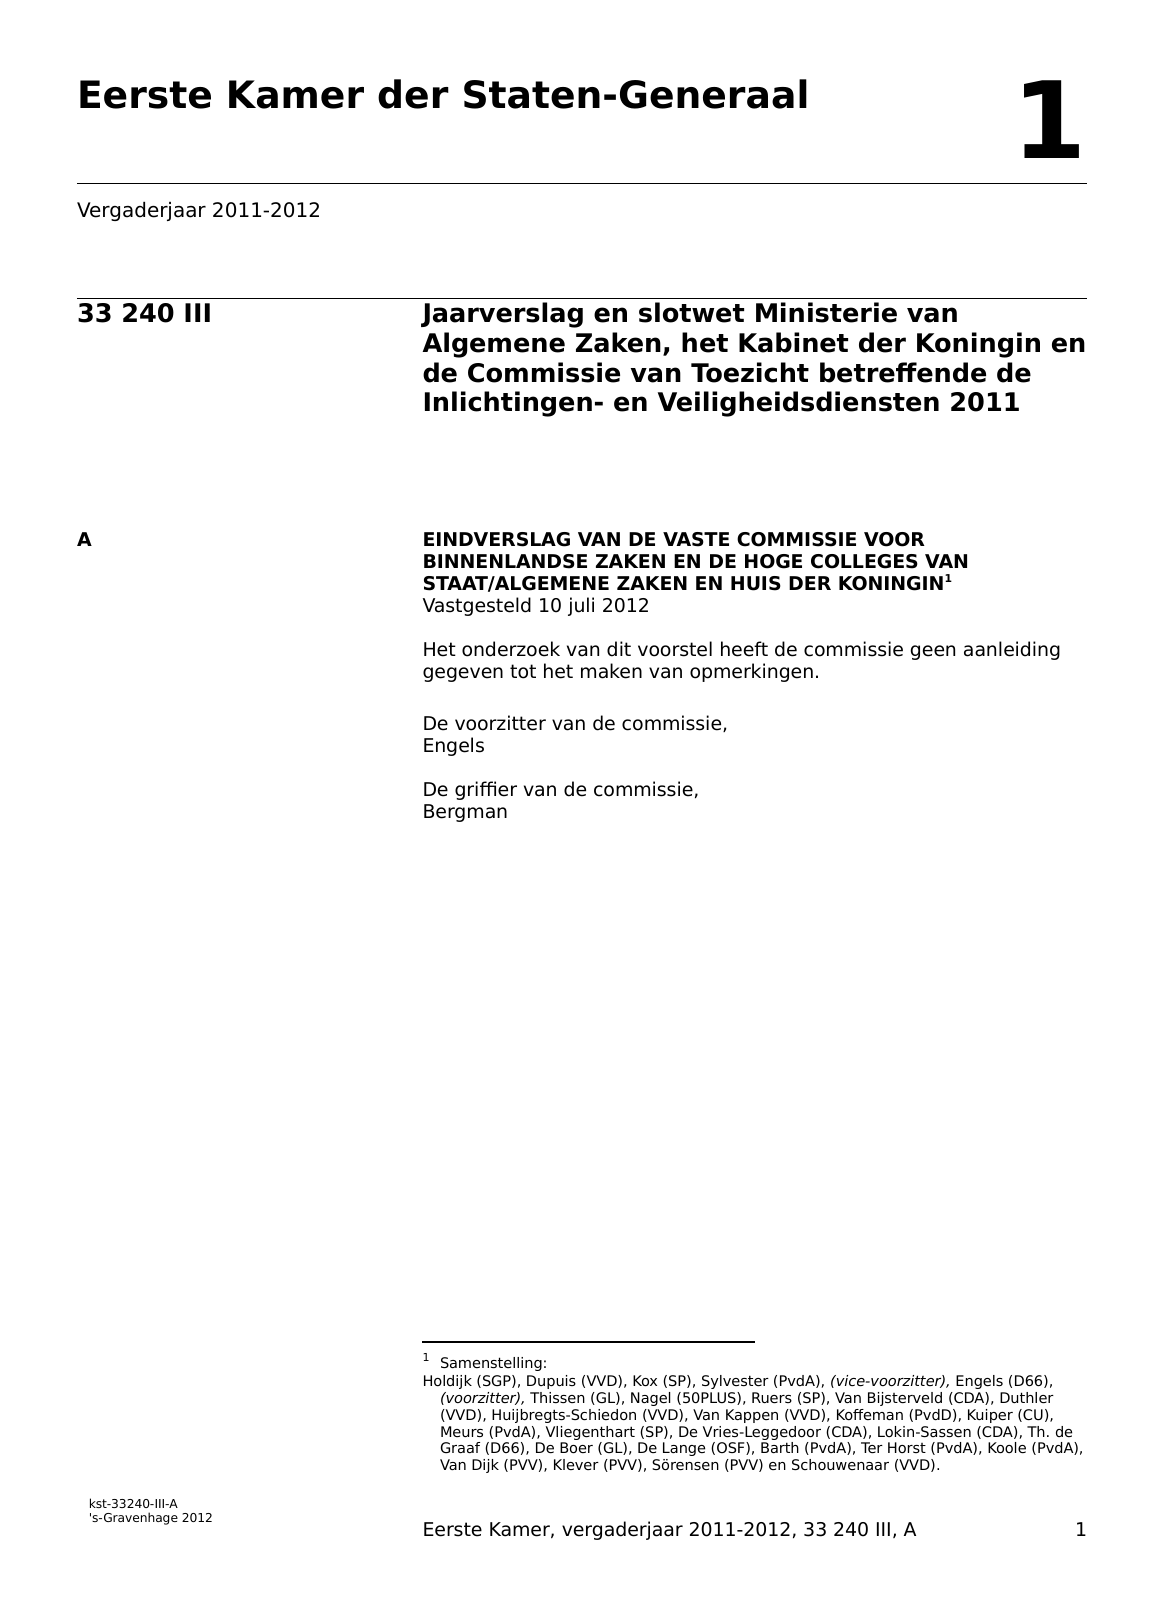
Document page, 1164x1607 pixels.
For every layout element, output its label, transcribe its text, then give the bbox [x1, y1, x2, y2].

table_header 1 [886, 59, 1087, 183]
text Vastgesteld 10 juli 2012 [422, 595, 1087, 617]
text 's-Gravenhage 2012 [88, 1511, 323, 1525]
subtitle 33 240 III Jaarverslag en slotwet Ministerie van Algemene Zaken, het Kabinet der Koningin en de Commissie van Toezicht betreffende de Inlichtingen- en Veiligheidsdiensten 2011 [77, 299, 1087, 418]
subtitle A EINDVERSLAG VAN DE VASTE COMMISSIE VOOR BINNENLANDSE ZAKEN EN DE HOGE COLLEGES VAN STAAT/ALGEMENE ZAKEN EN HUIS DER KONINGIN [77, 529, 1087, 595]
text Holdijk (SGP), Dupuis (VVD), Kox (SP), Sylvester (PvdA), (vice-voorzitter), Engels (D66), (voorzitter), Thissen (GL), Nagel (50PLUS), Ruers (SP), Van Bijsterveld (CDA), Duthler (VVD), Huijbregts-Schiedon (VVD), Van Kappen (VVD), Koffeman (PvdD), Kuiper (CU), Meurs (PvdA), Vliegenthart (SP), De Vries-Leggedoor (CDA), Lokin-Sassen (CDA), Th. de Graaf (D66), De Boer (GL), De Lange (OSF), Barth (PvdA), Ter Horst (PvdA), Koole (PvdA), Van Dijk (PVV), Klever (PVV), Sörensen (PVV) en Schouwenaar (VVD). [422, 1373, 1087, 1474]
table_header Eerste Kamer der Staten-Generaal [77, 59, 886, 183]
text De griffier van de commissie, Bergman [422, 779, 1087, 823]
table_cell Vergaderjaar 2011-2012 [77, 184, 1087, 298]
text De voorzitter van de commissie, Engels [422, 713, 1087, 757]
text kst-33240-III-A [88, 1497, 323, 1511]
text Samenstelling: [422, 1351, 1087, 1373]
text Het onderzoek van dit voorstel heeft de commissie geen aanleiding gegeven tot het maken van opmerkingen. [422, 639, 1087, 683]
